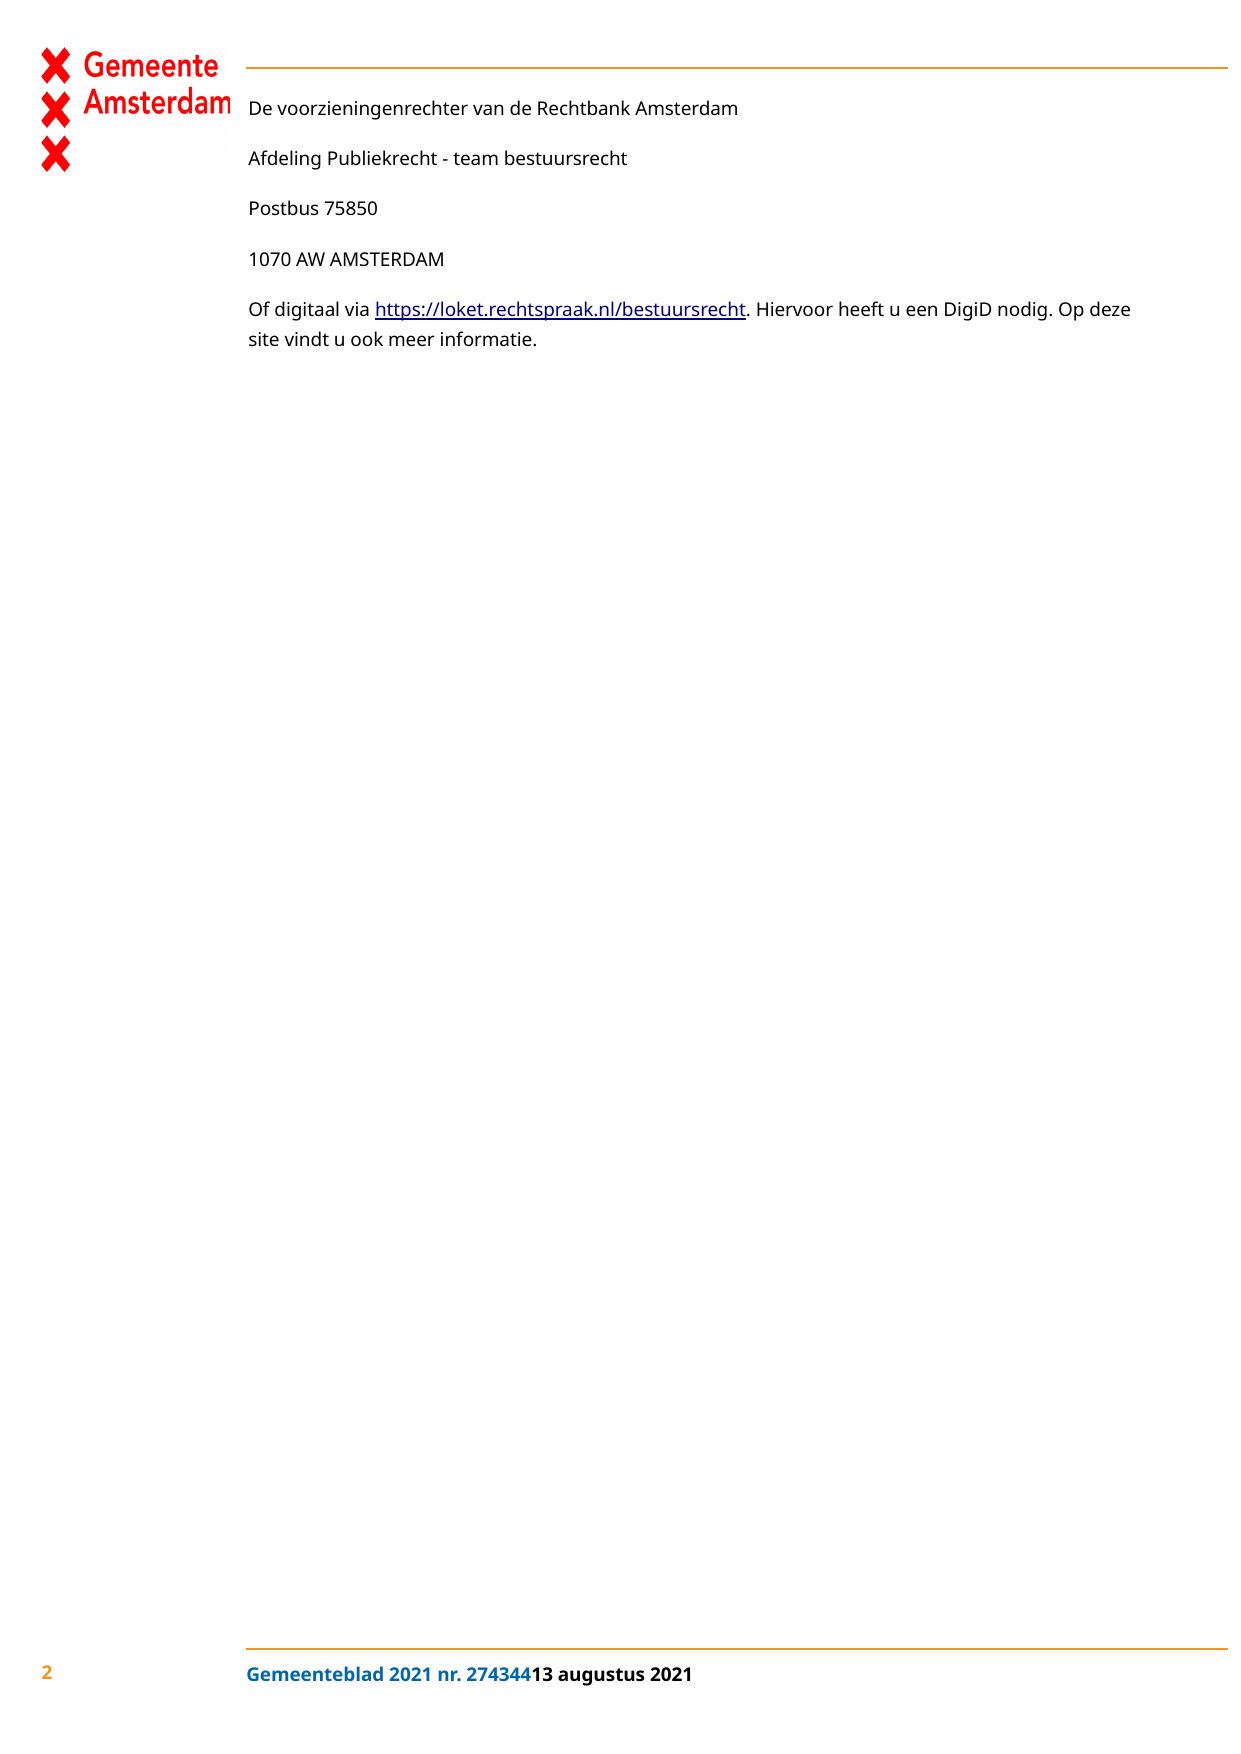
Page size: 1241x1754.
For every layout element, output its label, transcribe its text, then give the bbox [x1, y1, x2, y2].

text Afdeling Publiekrecht - team bestuursrecht [248, 145, 1152, 171]
text 1070 AW AMSTERDAM [248, 246, 1152, 272]
text Of digitaal via https://loket.rechtspraak.nl/bestuursrecht. Hiervoor heeft u een DigiD nodig. Op deze site vindt u ook meer informatie. [248, 296, 1152, 352]
text De voorzieningenrechter van de Rechtbank Amsterdam [248, 95, 1152, 121]
picture [41, 47, 231, 172]
text Postbus 75850 [248, 196, 1152, 221]
